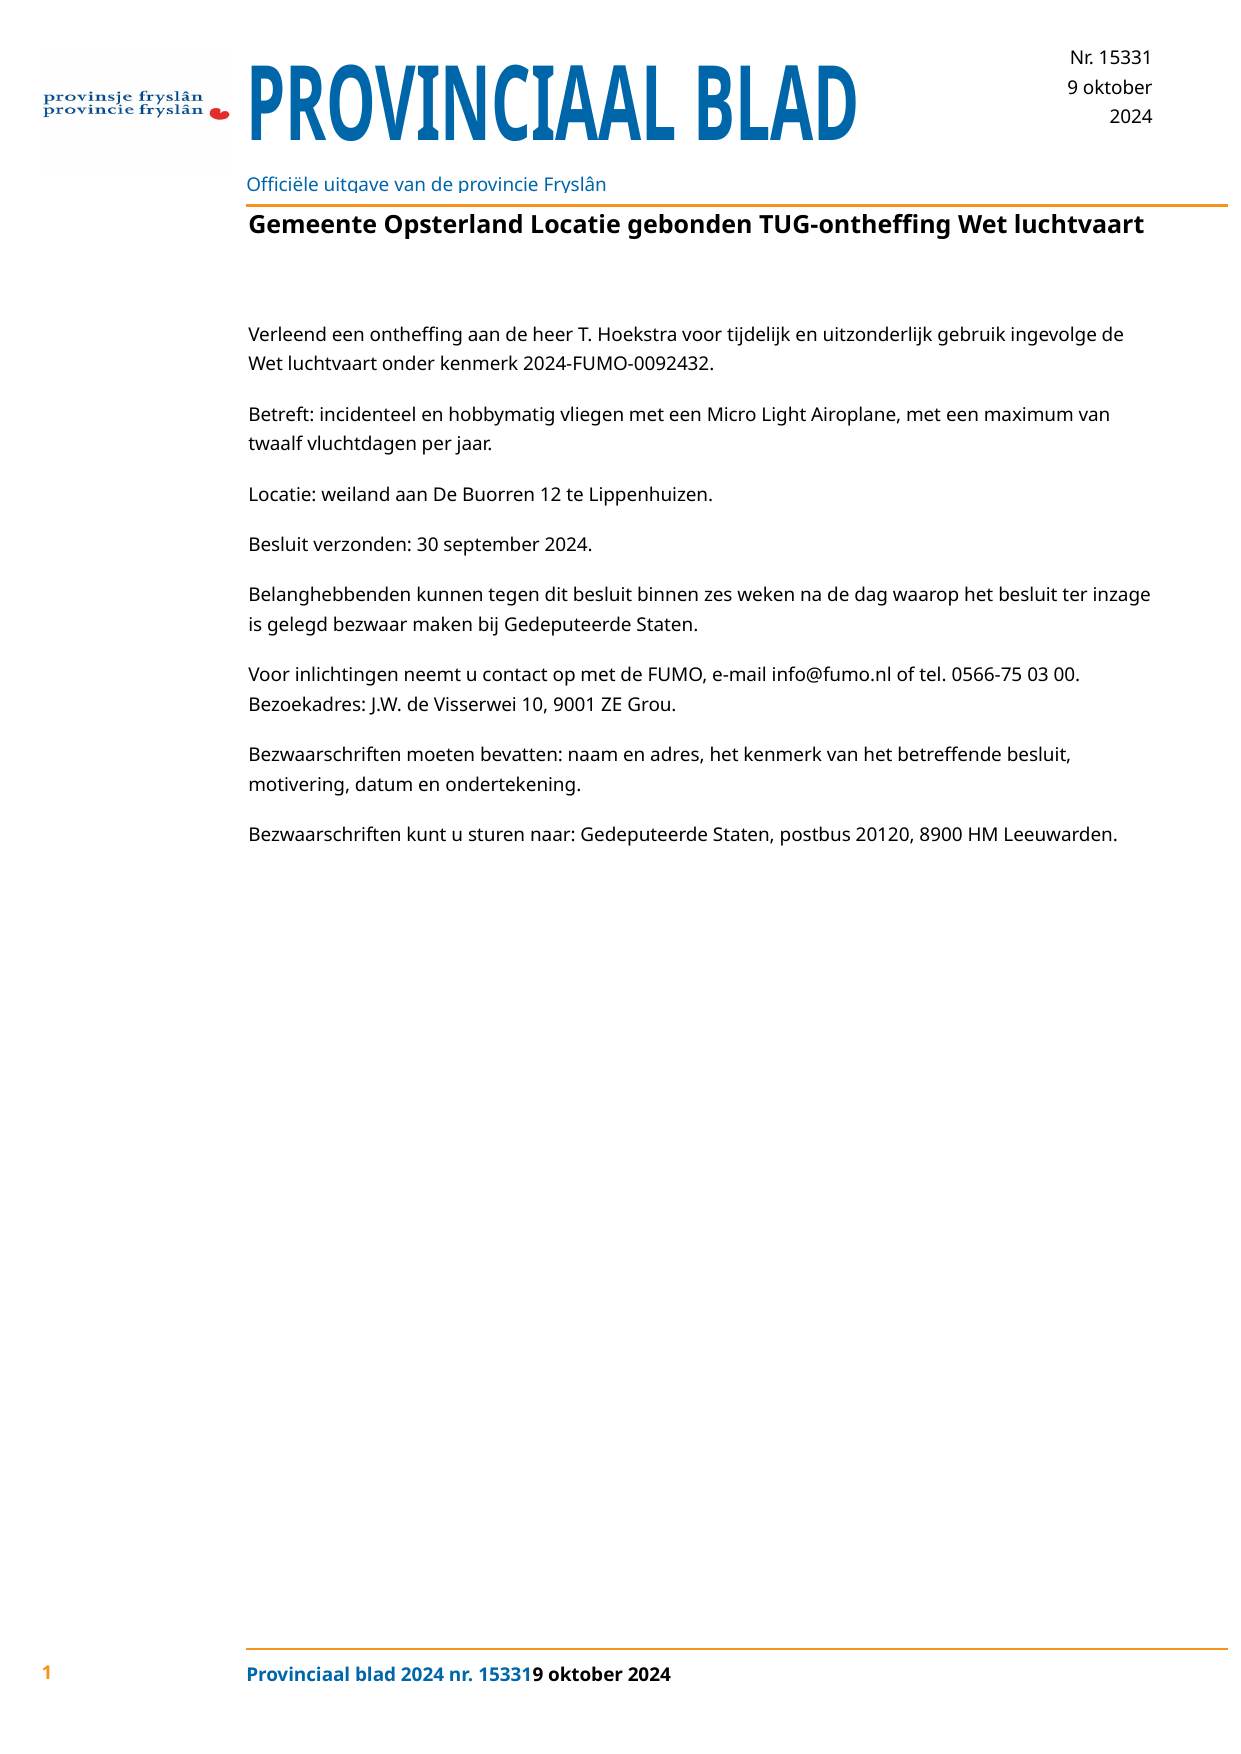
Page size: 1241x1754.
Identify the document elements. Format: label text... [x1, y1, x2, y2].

text Betreft: incidenteel en hobbymatig vliegen met een Micro Light Airoplane, met een maximum van twaalf vluchtdagen per jaar. [248, 401, 1152, 456]
text Gemeente Opsterland Locatie gebonden TUG-ontheffing Wet luchtvaart [248, 207, 1152, 241]
text Locatie: weiland aan De Buorren 12 te Lippenhuizen. [248, 481, 1152, 506]
text Verleend een ontheffing aan de heer T. Hoekstra voor tijdelijk en uitzonderlijk gebruik ingevolge de Wet luchtvaart onder kenmerk 2024-FUMO-0092432. [248, 321, 1152, 376]
text Besluit verzonden: 30 september 2024. [248, 531, 1152, 557]
picture [41, 47, 231, 172]
text Bezwaarschriften moeten bevatten: naam en adres, het kenmerk van het betreffende besluit, motivering, datum en ondertekening. [248, 742, 1152, 797]
text Voor inlichtingen neemt u contact op met de FUMO, e-mail info@fumo.nl of tel. 0566-75 03 00. Bezoekadres: J.W. de Visserwei 10, 9001 ZE Grou. [248, 662, 1152, 717]
text Belanghebbenden kunnen tegen dit besluit binnen zes weken na de dag waarop het besluit ter inzage is gelegd bezwaar maken bij Gedeputeerde Staten. [248, 582, 1152, 637]
text Bezwaarschriften kunt u sturen naar: Gedeputeerde Staten, postbus 20120, 8900 HM Leeuwarden. [248, 822, 1152, 847]
